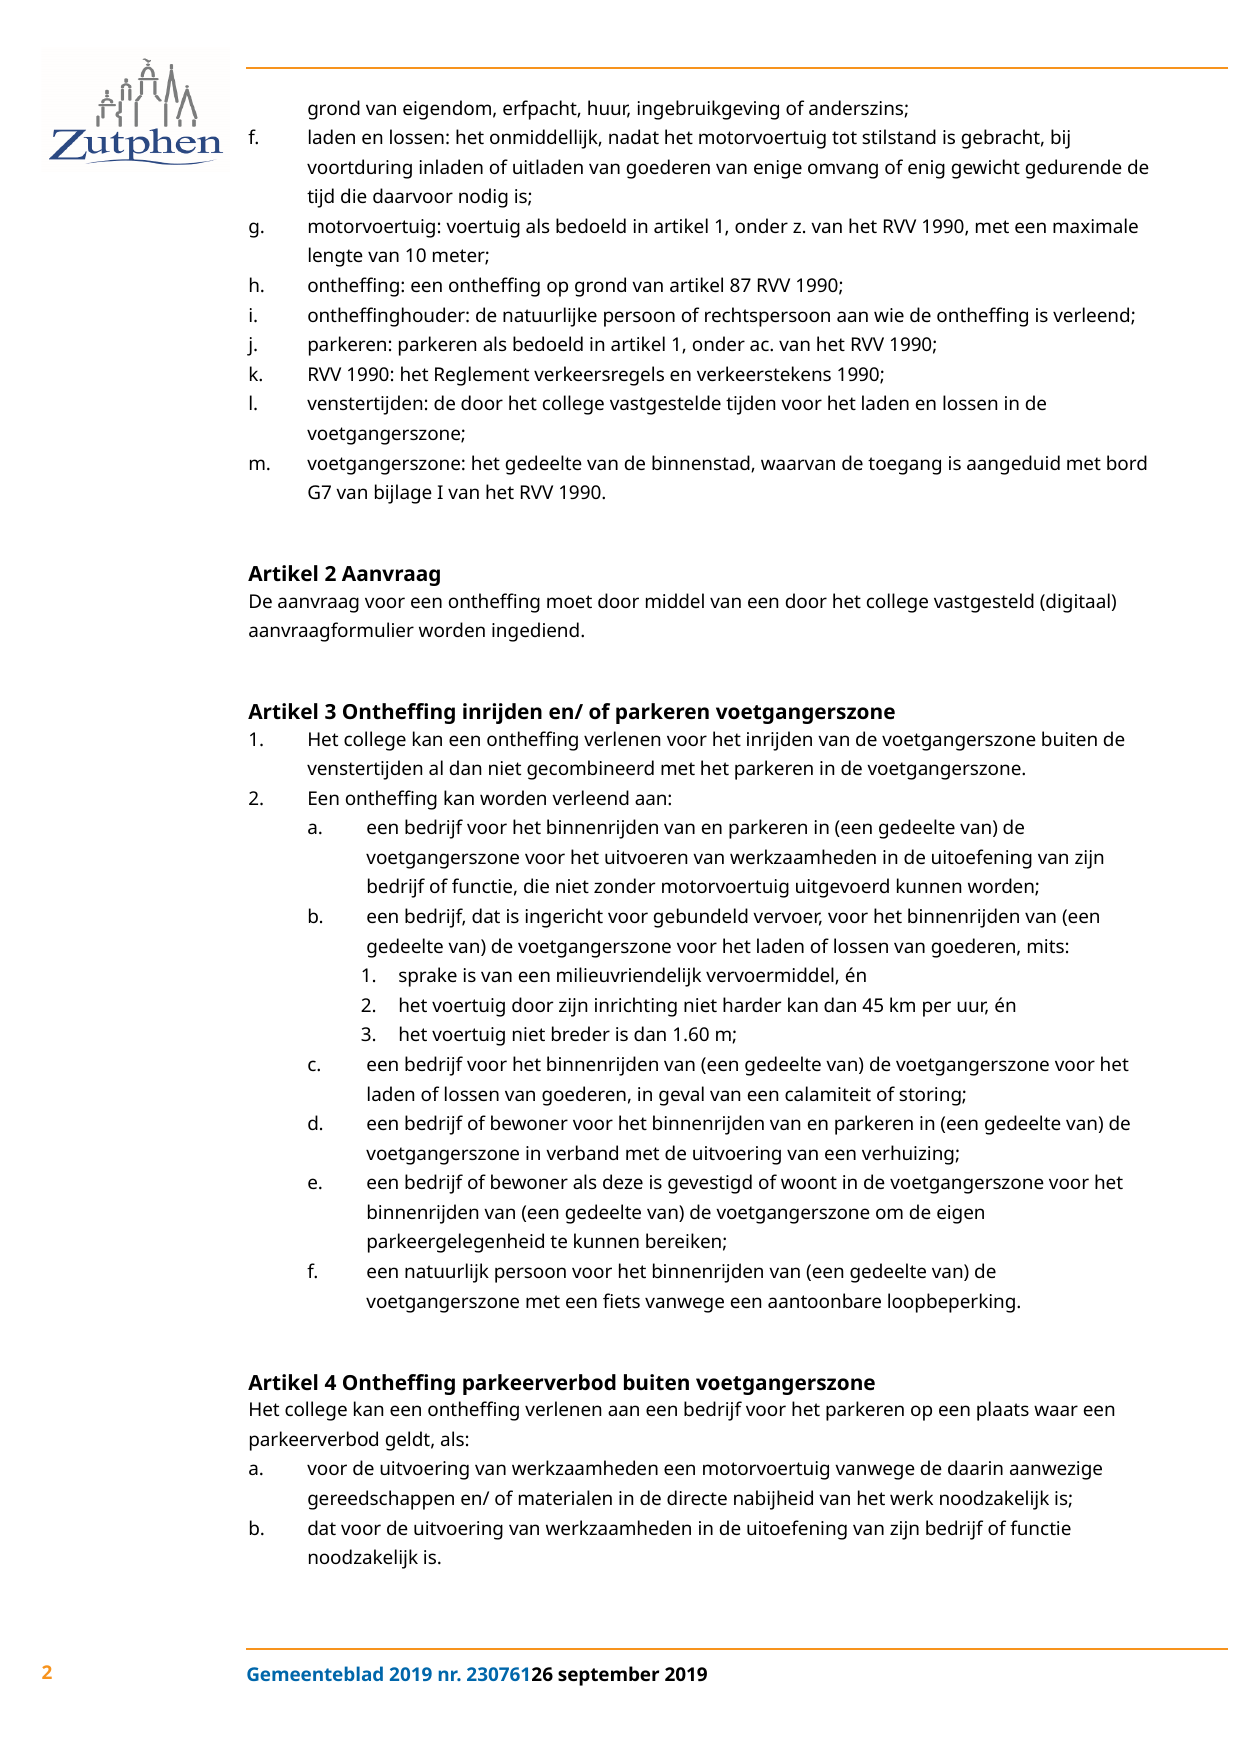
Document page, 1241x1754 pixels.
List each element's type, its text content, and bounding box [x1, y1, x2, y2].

list een bedrijf voor het binnenrijden van (een gedeelte van) de voetgangerszone voor het laden of lossen van goederen, in geval van een calamiteit of storing; [307, 1051, 1152, 1107]
text Het college kan een ontheffing verlenen aan een bedrijf voor het parkeren op een plaats waar een parkeerverbod geldt, als: [248, 1396, 1152, 1452]
list dat voor de uitvoering van werkzaamheden in de uitoefening van zijn bedrijf of functie noodzakelijk is. [248, 1515, 1152, 1570]
list voetgangerszone: het gedeelte van de binnenstad, waarvan de toegang is aangeduid met bord G7 van bijlage I van het RVV 1990. [248, 450, 1152, 505]
list sprake is van een milieuvriendelijk vervoermiddel, én [361, 962, 1152, 988]
list een bedrijf, dat is ingericht voor gebundeld vervoer, voor het binnenrijden van (een gedeelte van) de voetgangerszone voor het laden of lossen van goederen, mits: [307, 903, 1152, 959]
text Artikel 4 Ontheffing parkeerverbod buiten voetgangerszone [248, 1368, 1152, 1396]
list ontheffinghouder: de natuurlijke persoon of rechtspersoon aan wie de ontheffing is verleend; [248, 302, 1152, 328]
list ontheffing: een ontheffing op grond van artikel 87 RVV 1990; [248, 272, 1152, 298]
picture [41, 47, 231, 172]
text De aanvraag voor een ontheffing moet door middel van een door het college vastgesteld (digitaal) aanvraagformulier worden ingediend. [248, 588, 1152, 643]
list motorvoertuig: voertuig als bedoeld in artikel 1, onder z. van het RVV 1990, met een maximale lengte van 10 meter; [248, 213, 1152, 268]
list het voertuig door zijn inrichting niet harder kan dan 45 km per uur, én [361, 992, 1152, 1018]
list Een ontheffing kan worden verleend aan: [248, 785, 1152, 811]
text Artikel 3 Ontheffing inrijden en/ of parkeren voetgangerszone [248, 697, 1152, 726]
list een bedrijf voor het binnenrijden van en parkeren in (een gedeelte van) de voetgangerszone voor het uitvoeren van werkzaamheden in de uitoefening van zijn bedrijf of functie, die niet zonder motorvoertuig uitgevoerd kunnen worden; [307, 814, 1152, 899]
list een bedrijf of bewoner voor het binnenrijden van en parkeren in (een gedeelte van) de voetgangerszone in verband met de uitvoering van een verhuizing; [307, 1110, 1152, 1166]
list venstertijden: de door het college vastgestelde tijden voor het laden en lossen in de voetgangerszone; [248, 391, 1152, 446]
list grond van eigendom, erfpacht, huur, ingebruikgeving of anderszins; [248, 95, 1152, 121]
text Artikel 2 Aanvraag [248, 559, 1152, 588]
list het voertuig niet breder is dan 1.60 m; [361, 1022, 1152, 1047]
list parkeren: parkeren als bedoeld in artikel 1, onder ac. van het RVV 1990; [248, 331, 1152, 357]
list een bedrijf of bewoner als deze is gevestigd of woont in de voetgangerszone voor het binnenrijden van (een gedeelte van) de voetgangerszone om de eigen parkeergelegenheid te kunnen bereiken; [307, 1169, 1152, 1254]
list Het college kan een ontheffing verlenen voor het inrijden van de voetgangerszone buiten de venstertijden al dan niet gecombineerd met het parkeren in de voetgangerszone. [248, 726, 1152, 781]
list laden en lossen: het onmiddellijk, nadat het motorvoertuig tot stilstand is gebracht, bij voortduring inladen of uitladen van goederen van enige omvang of enig gewicht gedurende de tijd die daarvoor nodig is; [248, 124, 1152, 209]
list RVV 1990: het Reglement verkeersregels en verkeerstekens 1990; [248, 361, 1152, 387]
list een natuurlijk persoon voor het binnenrijden van (een gedeelte van) de voetgangerszone met een fiets vanwege een aantoonbare loopbeperking. [307, 1258, 1152, 1314]
list voor de uitvoering van werkzaamheden een motorvoertuig vanwege de daarin aanwezige gereedschappen en/ of materialen in de directe nabijheid van het werk noodzakelijk is; [248, 1456, 1152, 1511]
